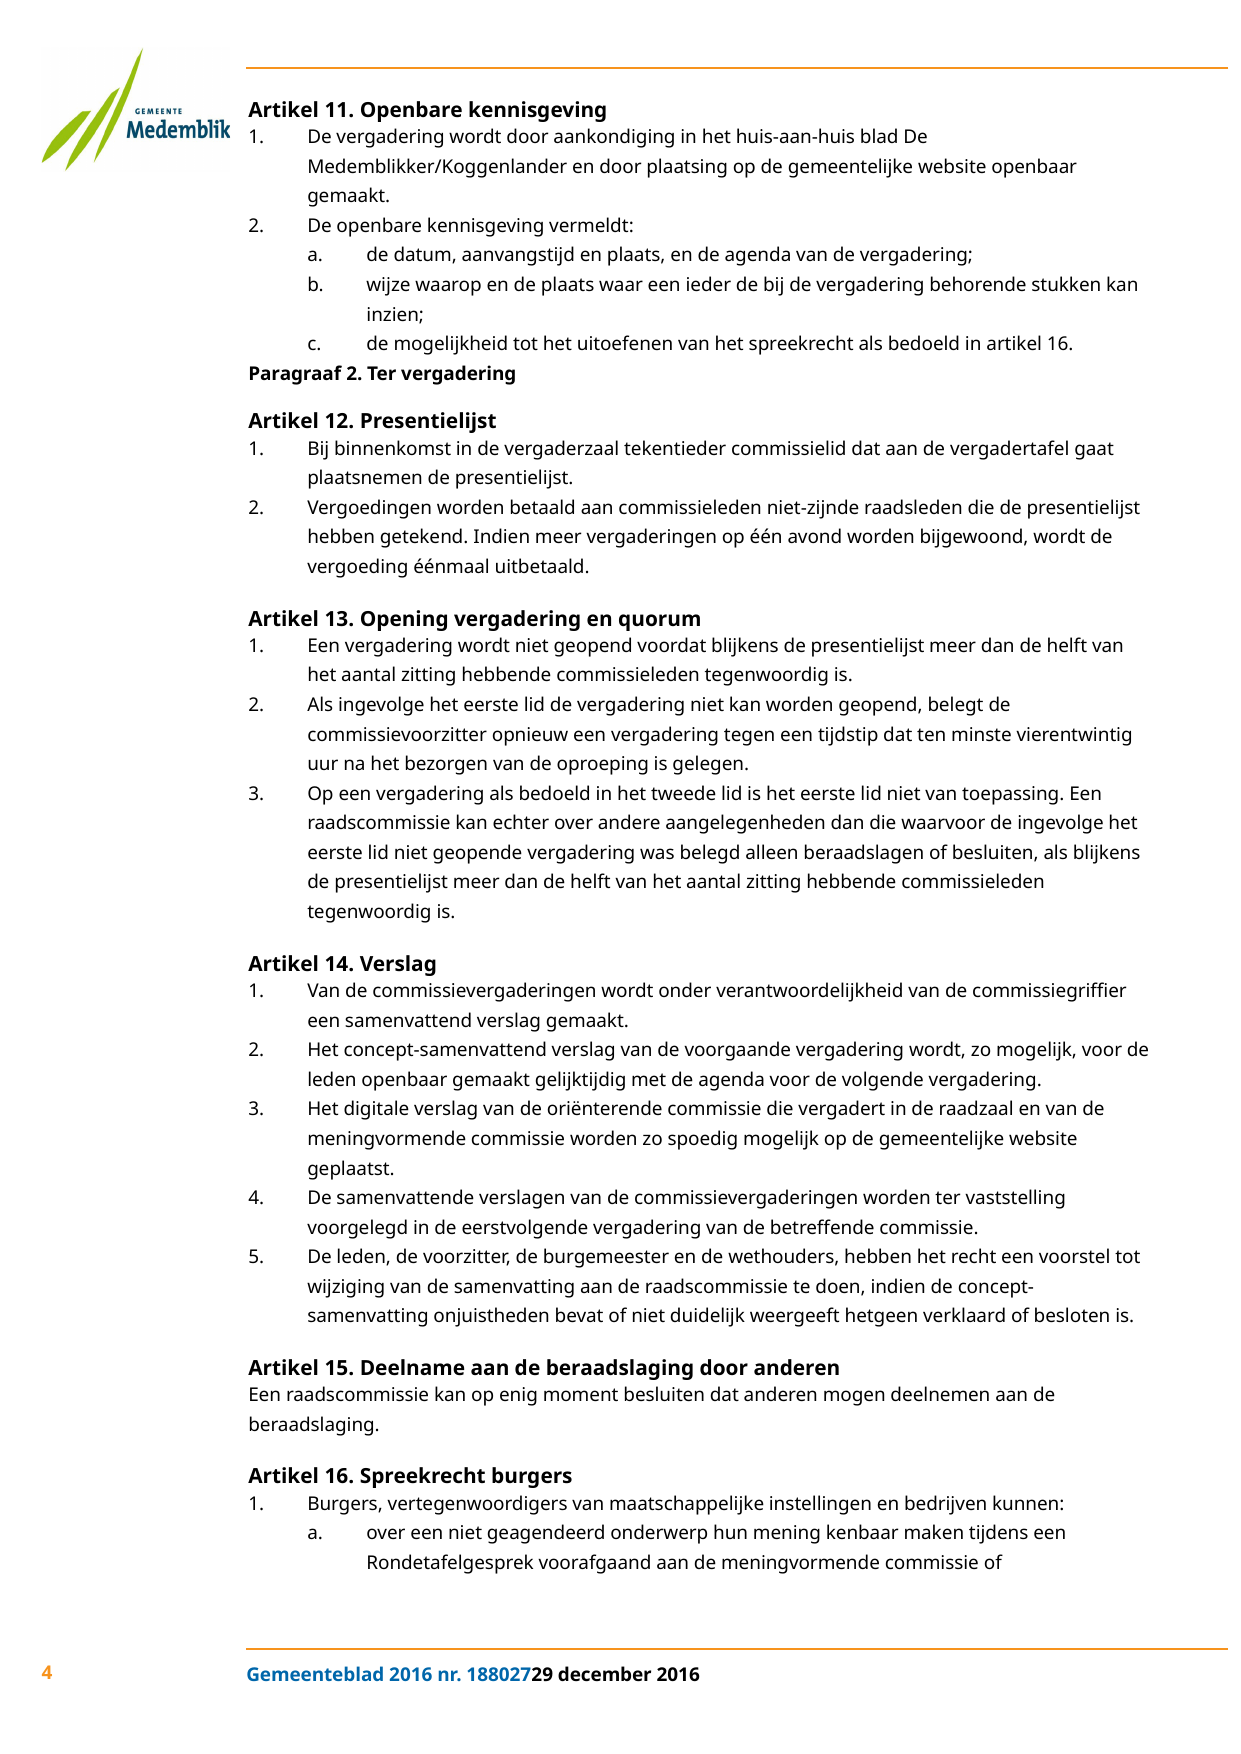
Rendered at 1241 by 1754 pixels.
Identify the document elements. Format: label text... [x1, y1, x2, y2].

text Artikel 15. Deelname aan de beraadslaging door anderen [248, 1353, 1152, 1381]
list de mogelijkheid tot het uitoefenen van het spreekrecht als bedoeld in artikel 16. [307, 330, 1152, 356]
text Artikel 12. Presentielijst [248, 406, 1152, 435]
list Rondetafelgesprek voorafgaand aan de meningvormende commissie of [307, 1549, 1152, 1575]
list de datum, aanvangstijd en plaats, en de agenda van de vergadering; [307, 242, 1152, 267]
list Burgers, vertegenwoordigers van maatschappelijke instellingen en bedrijven kunnen: [248, 1490, 1152, 1516]
picture [41, 47, 231, 172]
list Van de commissievergaderingen wordt onder verantwoordelijkheid van de commissiegriffier een samenvattend verslag gemaakt. [248, 977, 1152, 1032]
text Een raadscommissie kan op enig moment besluiten dat anderen mogen deelnemen aan de beraadslaging. [248, 1381, 1152, 1437]
text Artikel 16. Spreekrecht burgers [248, 1461, 1152, 1490]
list Het digitale verslag van de oriënterende commissie die vergadert in de raadzaal en van de meningvormende commissie worden zo spoedig mogelijk op de gemeentelijke website geplaatst. [248, 1096, 1152, 1180]
list wijze waarop en de plaats waar een ieder de bij de vergadering behorende stukken kan inzien; [307, 271, 1152, 326]
text Artikel 14. Verslag [248, 949, 1152, 977]
list De openbare kennisgeving vermeldt: [248, 212, 1152, 238]
list Het concept-samenvattend verslag van de voorgaande vergadering wordt, zo mogelijk, voor de leden openbaar gemaakt gelijktijdig met de agenda voor de volgende vergadering. [248, 1036, 1152, 1092]
text Artikel 11. Openbare kennisgeving [248, 95, 1152, 123]
list De samenvattende verslagen van de commissievergaderingen worden ter vaststelling voorgelegd in de eerstvolgende vergadering van de betreffende commissie. [248, 1184, 1152, 1239]
list Op een vergadering als bedoeld in het tweede lid is het eerste lid niet van toepassing. Een raadscommissie kan echter over andere aangelegenheden dan die waarvoor de ingevolge het eerste lid niet geopende vergadering was belegd alleen beraadslagen of besluiten, als blijkens de presentielijst meer dan de helft van het aantal zitting hebbende commissieleden tegenwoordig is. [248, 780, 1152, 924]
list Een vergadering wordt niet geopend voordat blijkens de presentielijst meer dan de helft van het aantal zitting hebbende commissieleden tegenwoordig is. [248, 632, 1152, 687]
list Bij binnenkomst in de vergaderzaal tekentieder commissielid dat aan de vergadertafel gaat plaatsnemen de presentielijst. [248, 435, 1152, 490]
list De vergadering wordt door aankondiging in het huis-aan-huis blad De Medemblikker/Koggenlander en door plaatsing op de gemeentelijke website openbaar gemaakt. [248, 123, 1152, 208]
text Paragraaf 2. Ter vergadering [248, 360, 1152, 386]
list Als ingevolge het eerste lid de vergadering niet kan worden geopend, belegt de commissievoorzitter opnieuw een vergadering tegen een tijdstip dat ten minste vierentwintig uur na het bezorgen van de oproeping is gelegen. [248, 691, 1152, 776]
list De leden, de voorzitter, de burgemeester en de wethouders, hebben het recht een voorstel tot wijziging van de samenvatting aan de raadscommissie te doen, indien de concept- samenvatting onjuistheden bevat of niet duidelijk weergeeft hetgeen verklaard of besloten is. [248, 1243, 1152, 1328]
list Vergoedingen worden betaald aan commissieleden niet-zijnde raadsleden die de presentielijst hebben getekend. Indien meer vergaderingen op één avond worden bijgewoond, wordt de vergoeding éénmaal uitbetaald. [248, 494, 1152, 579]
list over een niet geagendeerd onderwerp hun mening kenbaar maken tijdens een [307, 1519, 1152, 1545]
text Artikel 13. Opening vergadering en quorum [248, 604, 1152, 632]
